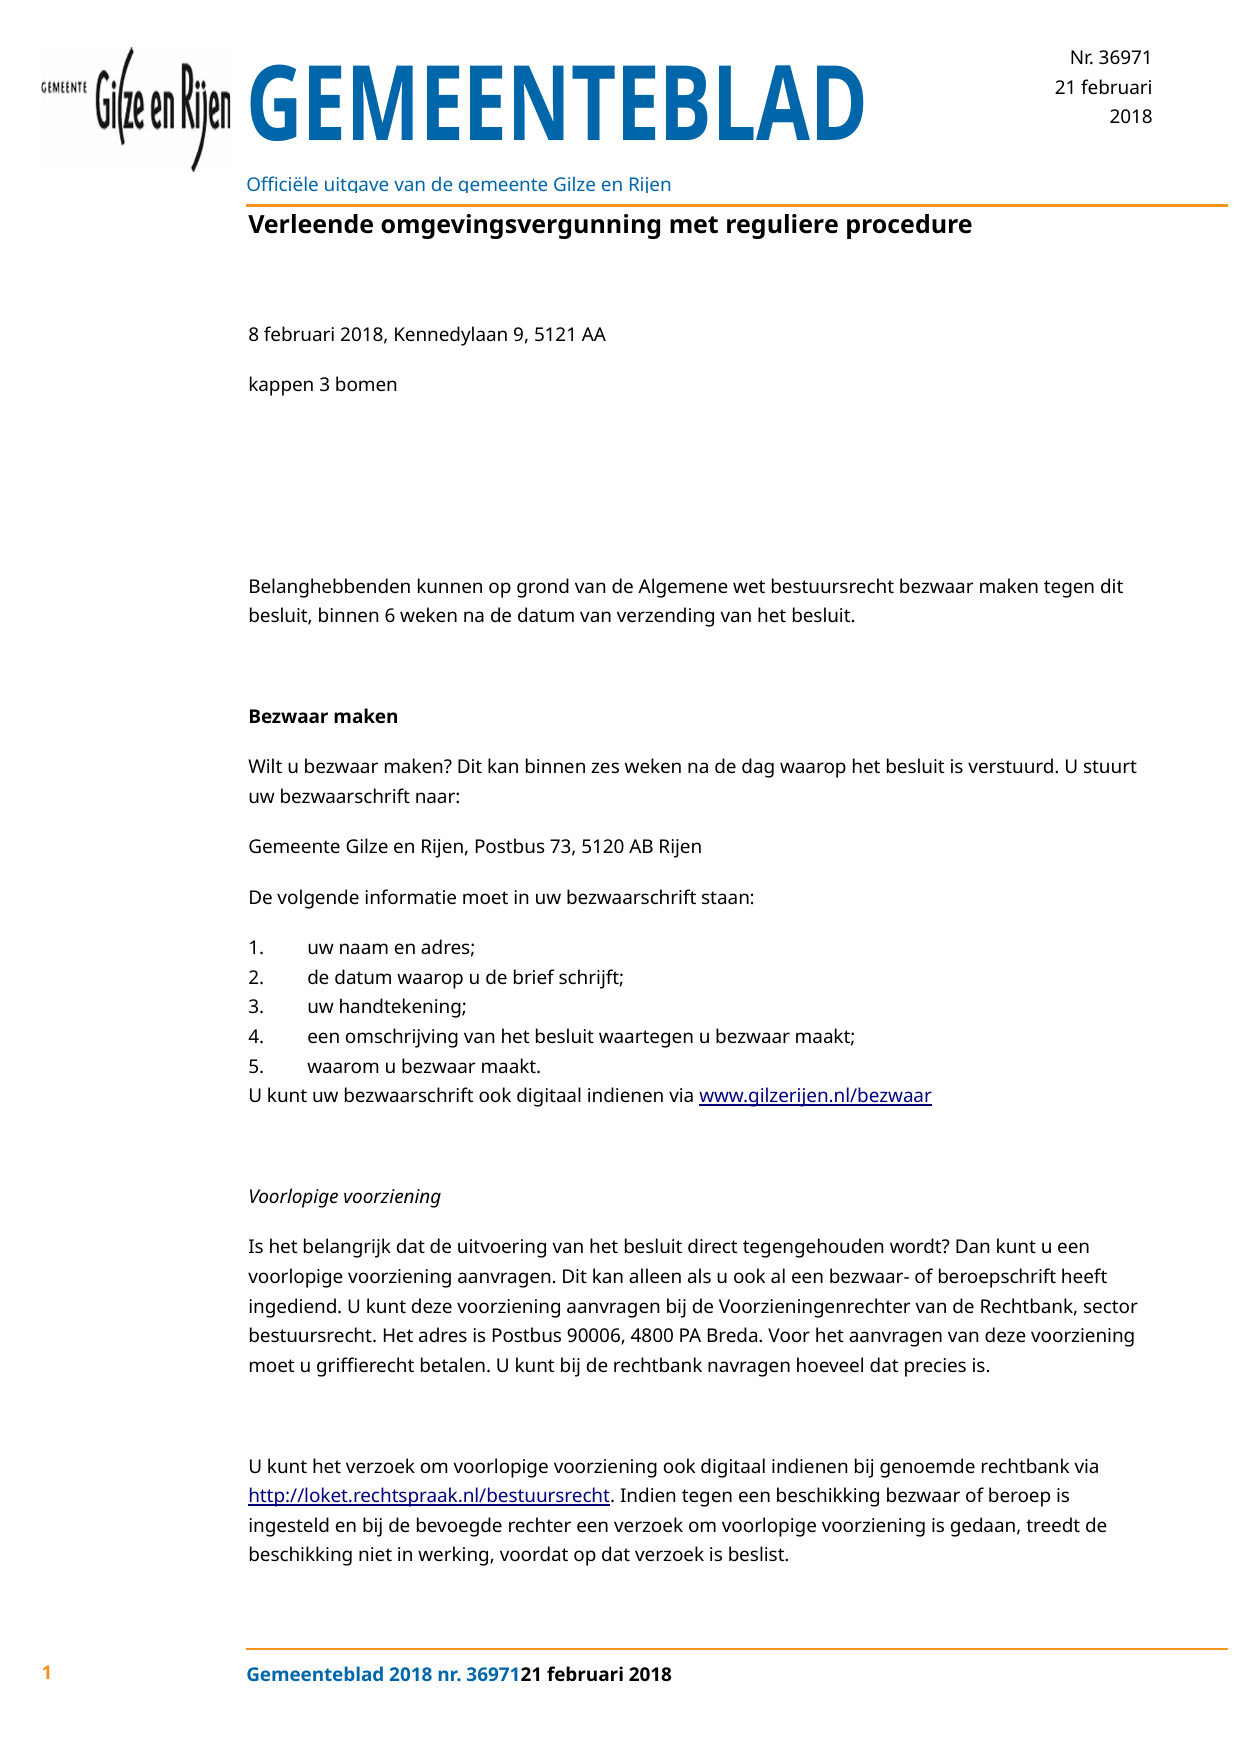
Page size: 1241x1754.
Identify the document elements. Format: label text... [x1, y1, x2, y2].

picture [41, 47, 231, 172]
text Bezwaar maken [248, 703, 1152, 729]
text 8 februari 2018, Kennedylaan 9, 5121 AA [248, 321, 1152, 346]
text Belanghebbenden kunnen op grond van de Algemene wet bestuursrecht bezwaar maken tegen dit besluit, binnen 6 weken na de datum van verzending van het besluit. [248, 573, 1152, 628]
list de datum waarop u de brief schrijft; [248, 964, 1152, 990]
text Voorlopige voorziening [248, 1183, 1152, 1209]
text De volgende informatie moet in uw bezwaarschrift staan: [248, 884, 1152, 910]
text U kunt uw bezwaarschrift ook digitaal indienen via www.gilzerijen.nl/bezwaar [248, 1082, 1152, 1108]
list uw naam en adres; [248, 934, 1152, 960]
text U kunt het verzoek om voorlopige voorziening ook digitaal indienen bij genoemde rechtbank via http://loket.rechtspraak.nl/bestuursrecht. Indien tegen een beschikking bezwaar of beroep is ingesteld en bij de bevoegde rechter een verzoek om voorlopige voorziening is gedaan, treedt de beschikking niet in werking, voordat op dat verzoek is beslist. [248, 1453, 1152, 1567]
text Wilt u bezwaar maken? Dit kan binnen zes weken na de dag waarop het besluit is verstuurd. U stuurt uw bezwaarschrift naar: [248, 754, 1152, 809]
text Verleende omgevingsvergunning met reguliere procedure [248, 207, 1152, 241]
list waarom u bezwaar maakt. [248, 1053, 1152, 1078]
list uw handtekening; [248, 994, 1152, 1019]
list een omschrijving van het besluit waartegen u bezwaar maakt; [248, 1023, 1152, 1049]
text kappen 3 bomen [248, 371, 1152, 397]
text Is het belangrijk dat de uitvoering van het besluit direct tegengehouden wordt? Dan kunt u een voorlopige voorziening aanvragen. Dit kan alleen als u ook al een bezwaar- of beroepschrift heeft ingediend. U kunt deze voorziening aanvragen bij de Voorzieningenrechter van de Rechtbank, sector bestuursrecht. Het adres is Postbus 90006, 4800 PA Breda. Voor het aanvragen van deze voorziening moet u griffierecht betalen. U kunt bij de rechtbank navragen hoeveel dat precies is. [248, 1234, 1152, 1378]
text Gemeente Gilze en Rijen, Postbus 73, 5120 AB Rijen [248, 834, 1152, 859]
